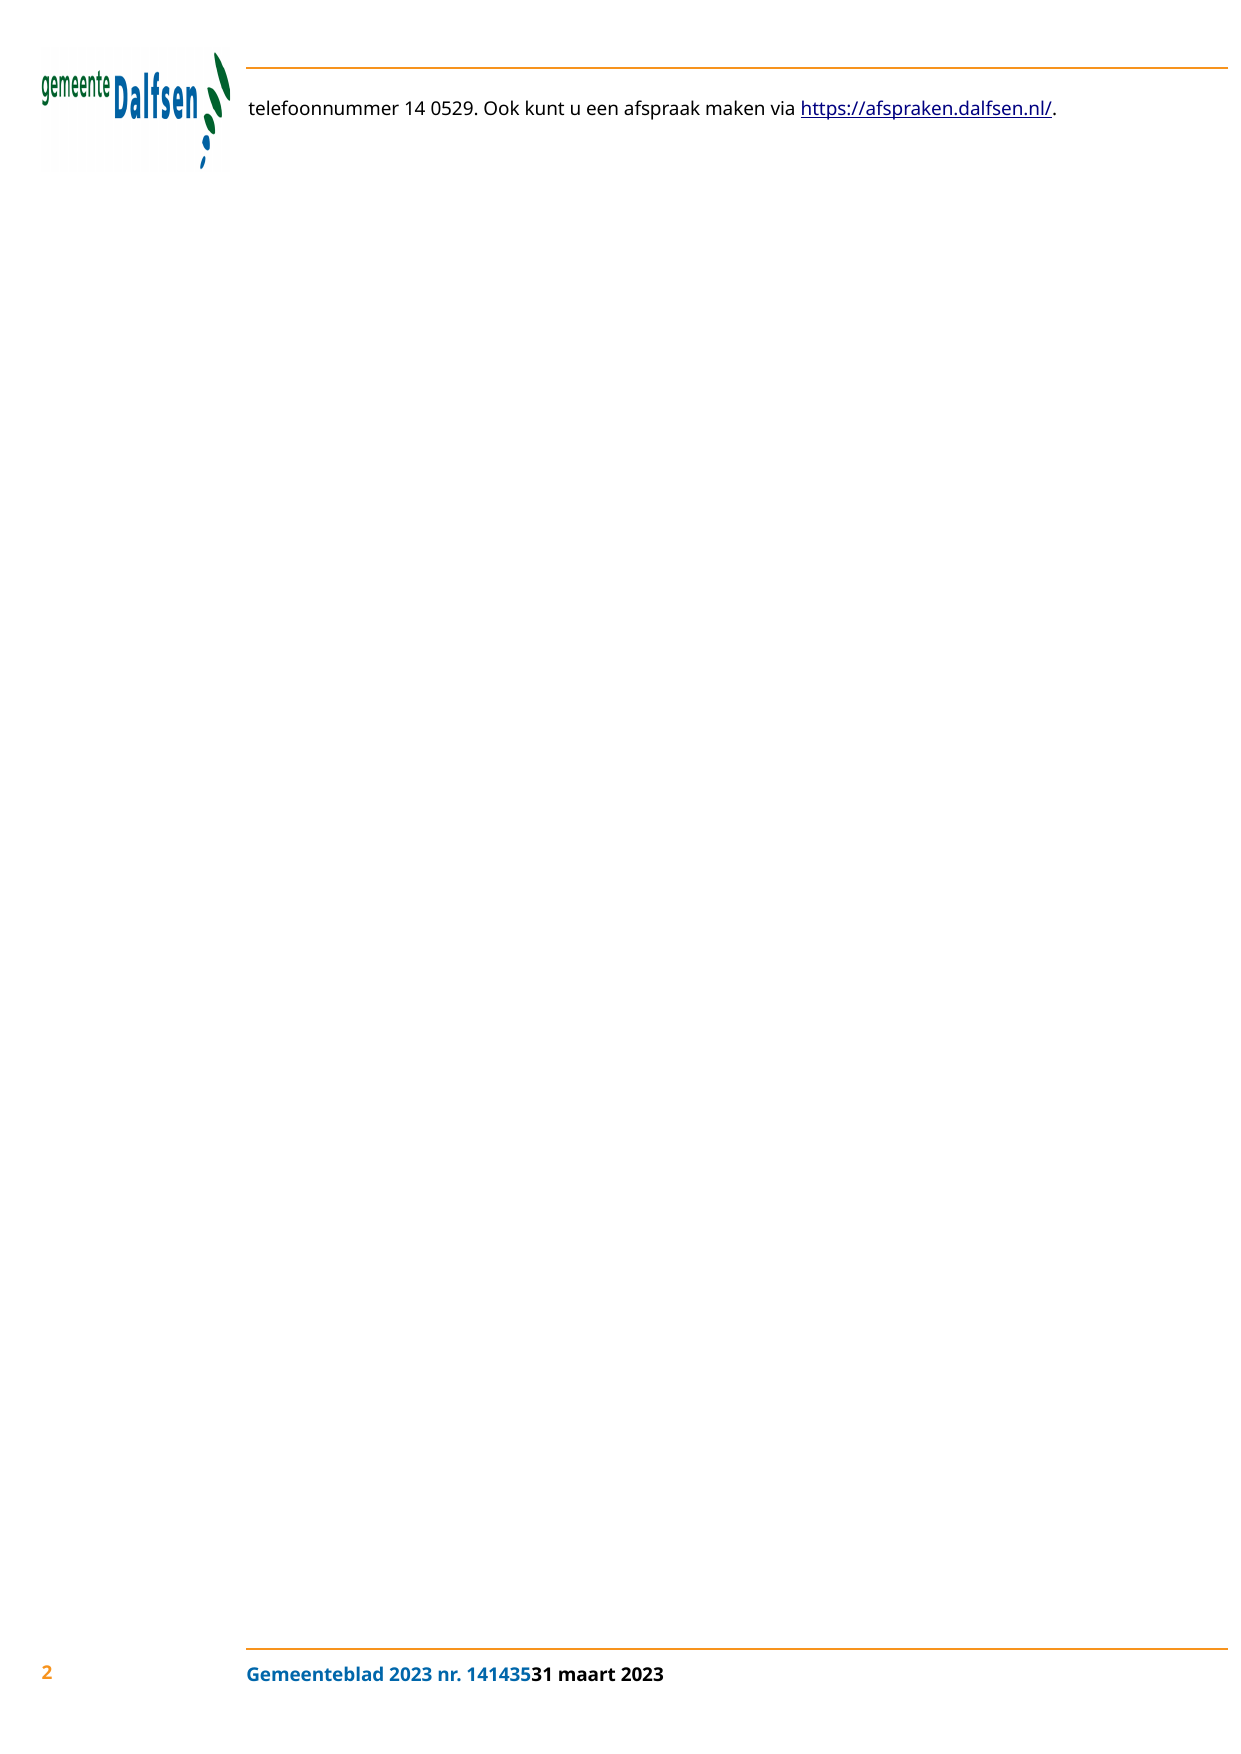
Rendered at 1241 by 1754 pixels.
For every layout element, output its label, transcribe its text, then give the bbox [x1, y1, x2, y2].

text telefoonnummer 14 0529. Ook kunt u een afspraak maken via https://afspraken.dalfsen.nl/. [248, 95, 1152, 121]
picture [41, 47, 231, 172]
